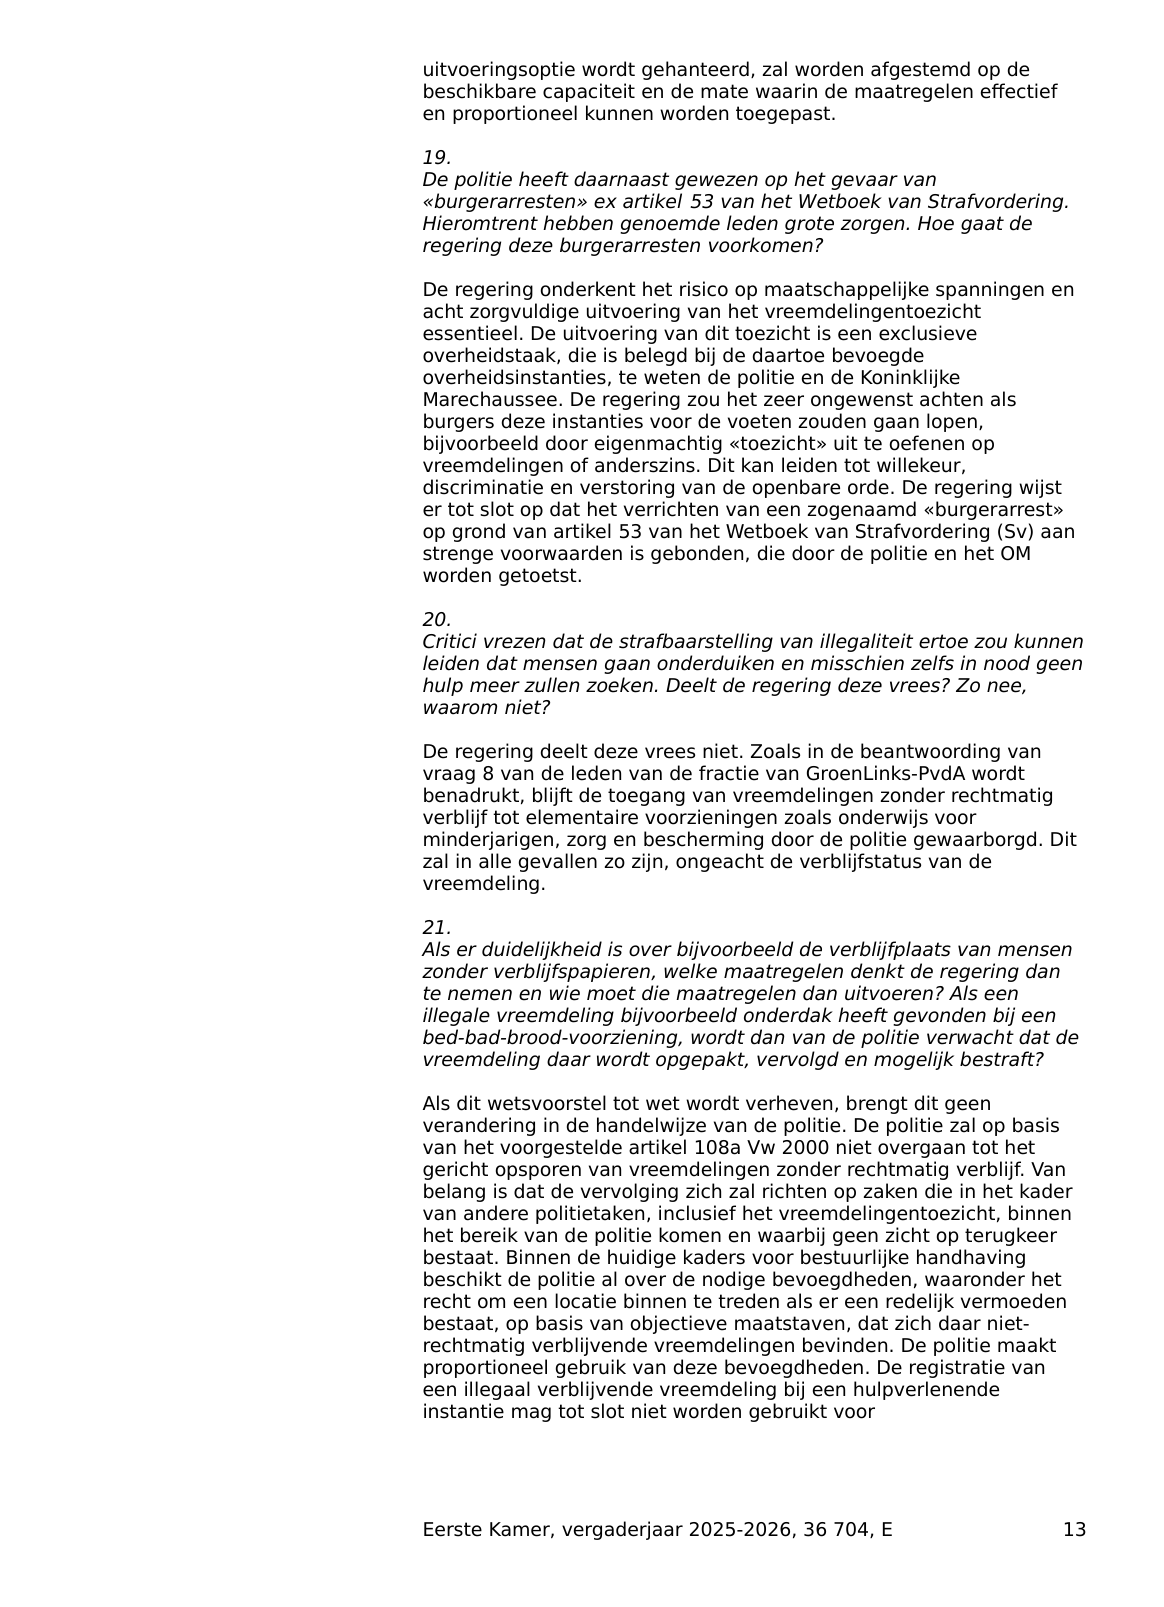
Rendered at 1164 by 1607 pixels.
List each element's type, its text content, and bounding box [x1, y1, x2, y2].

text uitvoeringsoptie wordt gehanteerd, zal worden afgestemd op de beschikbare capaciteit en de mate waarin de maatregelen effectief en proportioneel kunnen worden toegepast. [422, 59, 1087, 125]
text 21. [422, 917, 1087, 939]
text De regering deelt deze vrees niet. Zoals in de beantwoording van vraag 8 van de leden van de fractie van GroenLinks-PvdA wordt benadrukt, blijft de toegang van vreemdelingen zonder rechtmatig verblijf tot elementaire voorzieningen zoals onderwijs voor minderjarigen, zorg en bescherming door de politie gewaarborgd. Dit zal in alle gevallen zo zijn, ongeacht de verblijfstatus van de vreemdeling. [422, 741, 1087, 895]
text Critici vrezen dat de strafbaarstelling van illegaliteit ertoe zou kunnen leiden dat mensen gaan onderduiken en misschien zelfs in nood geen hulp meer zullen zoeken. Deelt de regering deze vrees? Zo nee, waarom niet? [422, 631, 1087, 719]
text Als er duidelijkheid is over bijvoorbeeld de verblijfplaats van mensen zonder verblijfspapieren, welke maatregelen denkt de regering dan te nemen en wie moet die maatregelen dan uitvoeren? Als een illegale vreemdeling bijvoorbeeld onderdak heeft gevonden bij een bed-bad-brood-voorziening, wordt dan van de politie verwacht dat de vreemdeling daar wordt opgepakt, vervolgd en mogelijk bestraft? [422, 939, 1087, 1071]
text 20. [422, 609, 1087, 631]
text Als dit wetsvoorstel tot wet wordt verheven, brengt dit geen verandering in de handelwijze van de politie. De politie zal op basis van het voorgestelde artikel 108a Vw 2000 niet overgaan tot het gericht opsporen van vreemdelingen zonder rechtmatig verblijf. Van belang is dat de vervolging zich zal richten op zaken die in het kader van andere politietaken, inclusief het vreemdelingentoezicht, binnen het bereik van de politie komen en waarbij geen zicht op terugkeer bestaat. Binnen de huidige kaders voor bestuurlijke handhaving beschikt de politie al over de nodige bevoegdheden, waaronder het recht om een locatie binnen te treden als er een redelijk vermoeden bestaat, op basis van objectieve maatstaven, dat zich daar niet-rechtmatig verblijvende vreemdelingen bevinden. De politie maakt proportioneel gebruik van deze bevoegdheden. De registratie van een illegaal verblijvende vreemdeling bij een hulpverlenende instantie mag tot slot niet worden gebruikt voor [422, 1093, 1087, 1423]
text De politie heeft daarnaast gewezen op het gevaar van «burgerarresten» ex artikel 53 van het Wetboek van Strafvordering. Hieromtrent hebben genoemde leden grote zorgen. Hoe gaat de regering deze burgerarresten voorkomen? [422, 169, 1087, 257]
text De regering onderkent het risico op maatschappelijke spanningen en acht zorgvuldige uitvoering van het vreemdelingentoezicht essentieel. De uitvoering van dit toezicht is een exclusieve overheidstaak, die is belegd bij de daartoe bevoegde overheidsinstanties, te weten de politie en de Koninklijke Marechaussee. De regering zou het zeer ongewenst achten als burgers deze instanties voor de voeten zouden gaan lopen, bijvoorbeeld door eigenmachtig «toezicht» uit te oefenen op vreemdelingen of anderszins. Dit kan leiden tot willekeur, discriminatie en verstoring van de openbare orde. De regering wijst er tot slot op dat het verrichten van een zogenaamd «burgerarrest» op grond van artikel 53 van het Wetboek van Strafvordering (Sv) aan strenge voorwaarden is gebonden, die door de politie en het OM worden getoetst. [422, 279, 1087, 587]
text 19. [422, 147, 1087, 169]
